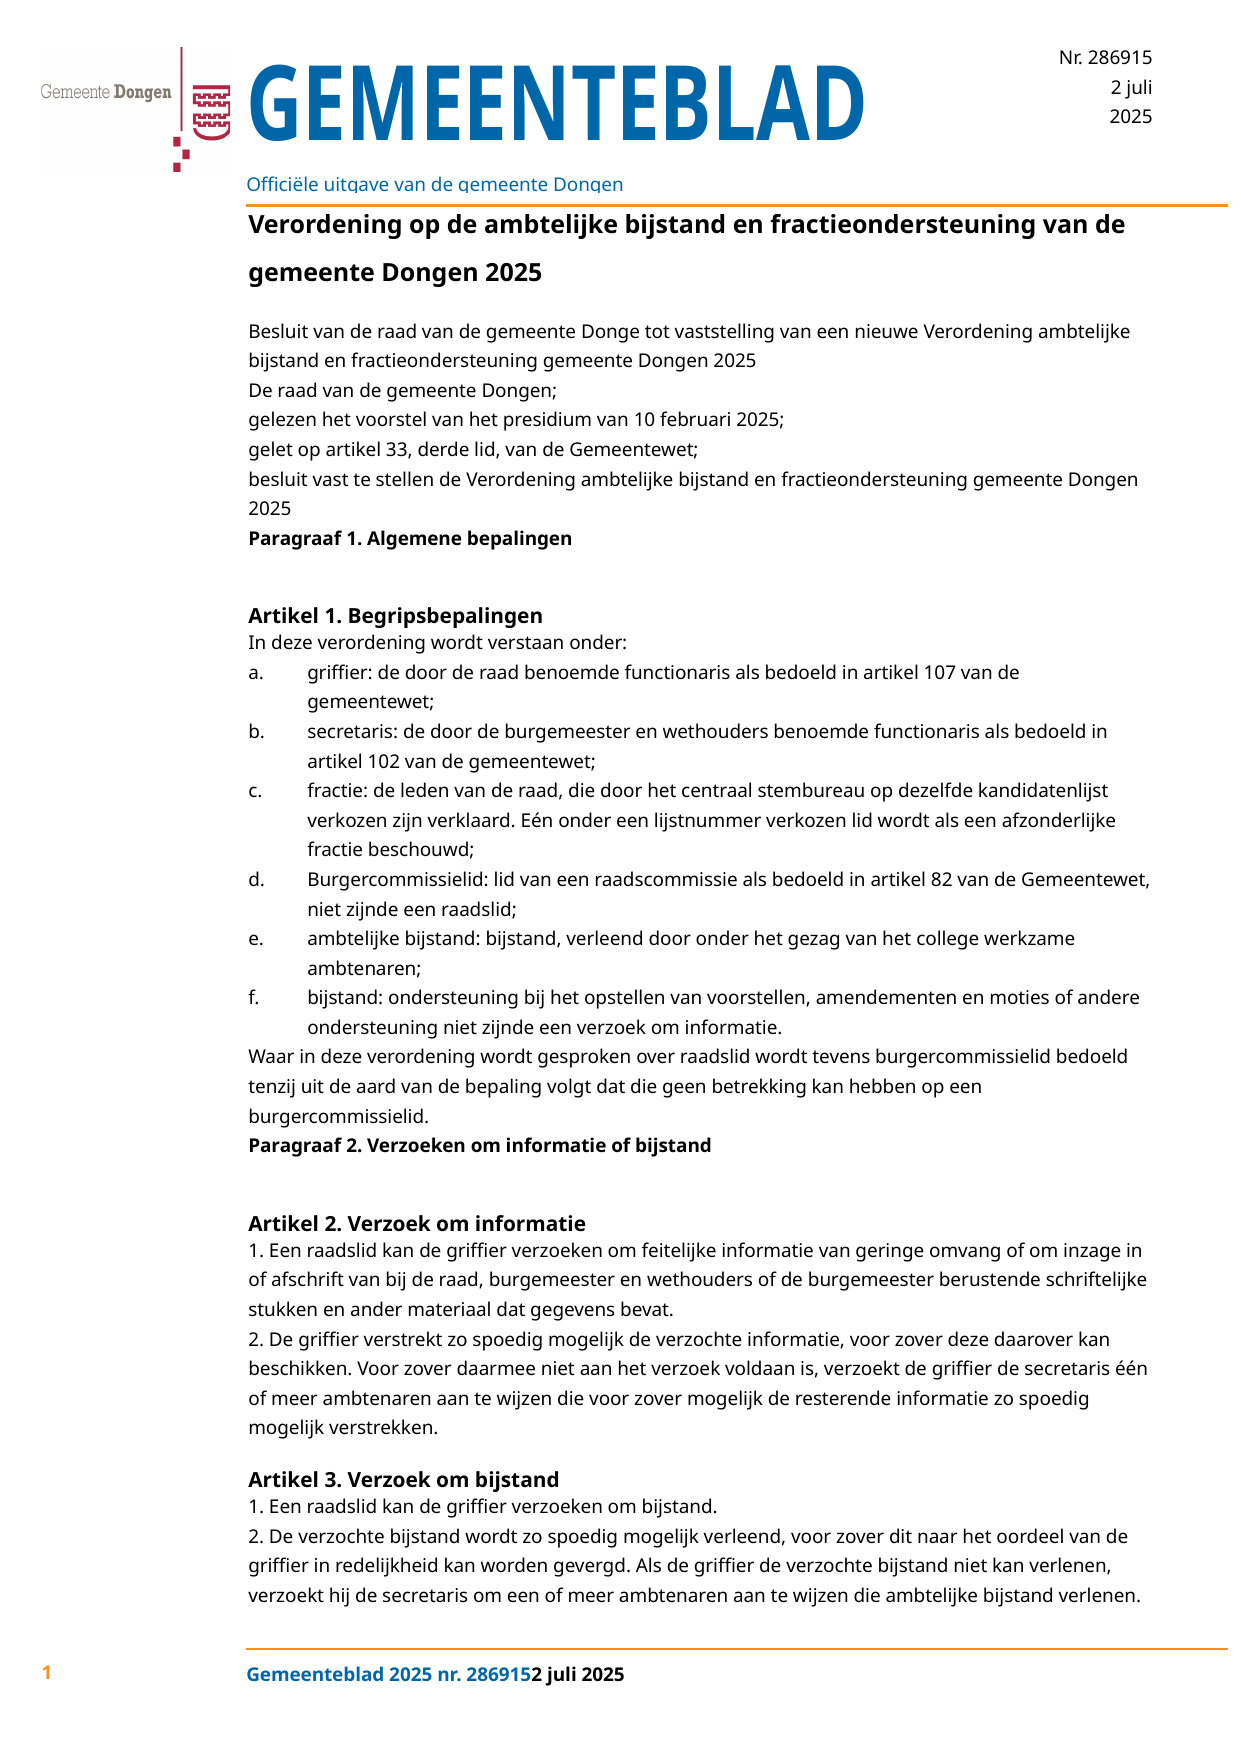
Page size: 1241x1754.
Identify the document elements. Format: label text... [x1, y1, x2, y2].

text Artikel 1. Begripsbepalingen [248, 601, 1152, 629]
text gelezen het voorstel van het presidium van 10 februari 2025; [248, 407, 1152, 432]
text Besluit van de raad van de gemeente Donge tot vaststelling van een nieuwe Verordening ambtelijke bijstand en fractieondersteuning gemeente Dongen 2025 [248, 318, 1152, 373]
text Paragraaf 2. Verzoeken om informatie of bijstand [248, 1132, 1152, 1158]
text besluit vast te stellen de Verordening ambtelijke bijstand en fractieondersteuning gemeente Dongen 2025 [248, 466, 1152, 521]
text 2. De verzochte bijstand wordt zo spoedig mogelijk verleend, voor zover dit naar het oordeel van de griffier in redelijkheid kan worden gevergd. Als de griffier de verzochte bijstand niet kan verlenen, verzoekt hij de secretaris om een of meer ambtenaren aan te wijzen die ambtelijke bijstand verlenen. [248, 1523, 1152, 1608]
picture [41, 47, 231, 172]
text In deze verordening wordt verstaan onder: [248, 629, 1152, 655]
list secretaris: de door de burgemeester en wethouders benoemde functionaris als bedoeld in artikel 102 van de gemeentewet; [248, 718, 1152, 774]
text Artikel 3. Verzoek om bijstand [248, 1465, 1152, 1493]
text De raad van de gemeente Dongen; [248, 377, 1152, 403]
list griffier: de door de raad benoemde functionaris als bedoeld in artikel 107 van de gemeentewet; [248, 659, 1152, 714]
list ambtelijke bijstand: bijstand, verleend door onder het gezag van het college werkzame ambtenaren; [248, 925, 1152, 981]
text gelet op artikel 33, derde lid, van de Gemeentewet; [248, 436, 1152, 462]
list fractie: de leden van de raad, die door het centraal stembureau op dezelfde kandidatenlijst verkozen zijn verklaard. Eén onder een lijstnummer verkozen lid wordt als een afzonderlijke fractie beschouwd; [248, 777, 1152, 862]
text 2. De griffier verstrekt zo spoedig mogelijk de verzochte informatie, voor zover deze daarover kan beschikken. Voor zover daarmee niet aan het verzoek voldaan is, verzoekt de griffier de secretaris één of meer ambtenaren aan te wijzen die voor zover mogelijk de resterende informatie zo spoedig mogelijk verstrekken. [248, 1326, 1152, 1440]
text Verordening op de ambtelijke bijstand en fractieondersteuning van de gemeente Dongen 2025 [248, 207, 1152, 288]
text Waar in deze verordening wordt gesproken over raadslid wordt tevens burgercommissielid bedoeld tenzij uit de aard van de bepaling volgt dat die geen betrekking kan hebben op een burgercommissielid. [248, 1044, 1152, 1129]
list bijstand: ondersteuning bij het opstellen van voorstellen, amendementen en moties of andere ondersteuning niet zijnde een verzoek om informatie. [248, 984, 1152, 1040]
text Artikel 2. Verzoek om informatie [248, 1209, 1152, 1237]
text 1. Een raadslid kan de griffier verzoeken om bijstand. [248, 1493, 1152, 1519]
list Burgercommissielid: lid van een raadscommissie als bedoeld in artikel 82 van de Gemeentewet, niet zijnde een raadslid; [248, 866, 1152, 922]
text 1. Een raadslid kan de griffier verzoeken om feitelijke informatie van geringe omvang of om inzage in of afschrift van bij de raad, burgemeester en wethouders of de burgemeester berustende schriftelijke stukken en ander materiaal dat gegevens bevat. [248, 1237, 1152, 1322]
text Paragraaf 1. Algemene bepalingen [248, 525, 1152, 551]
